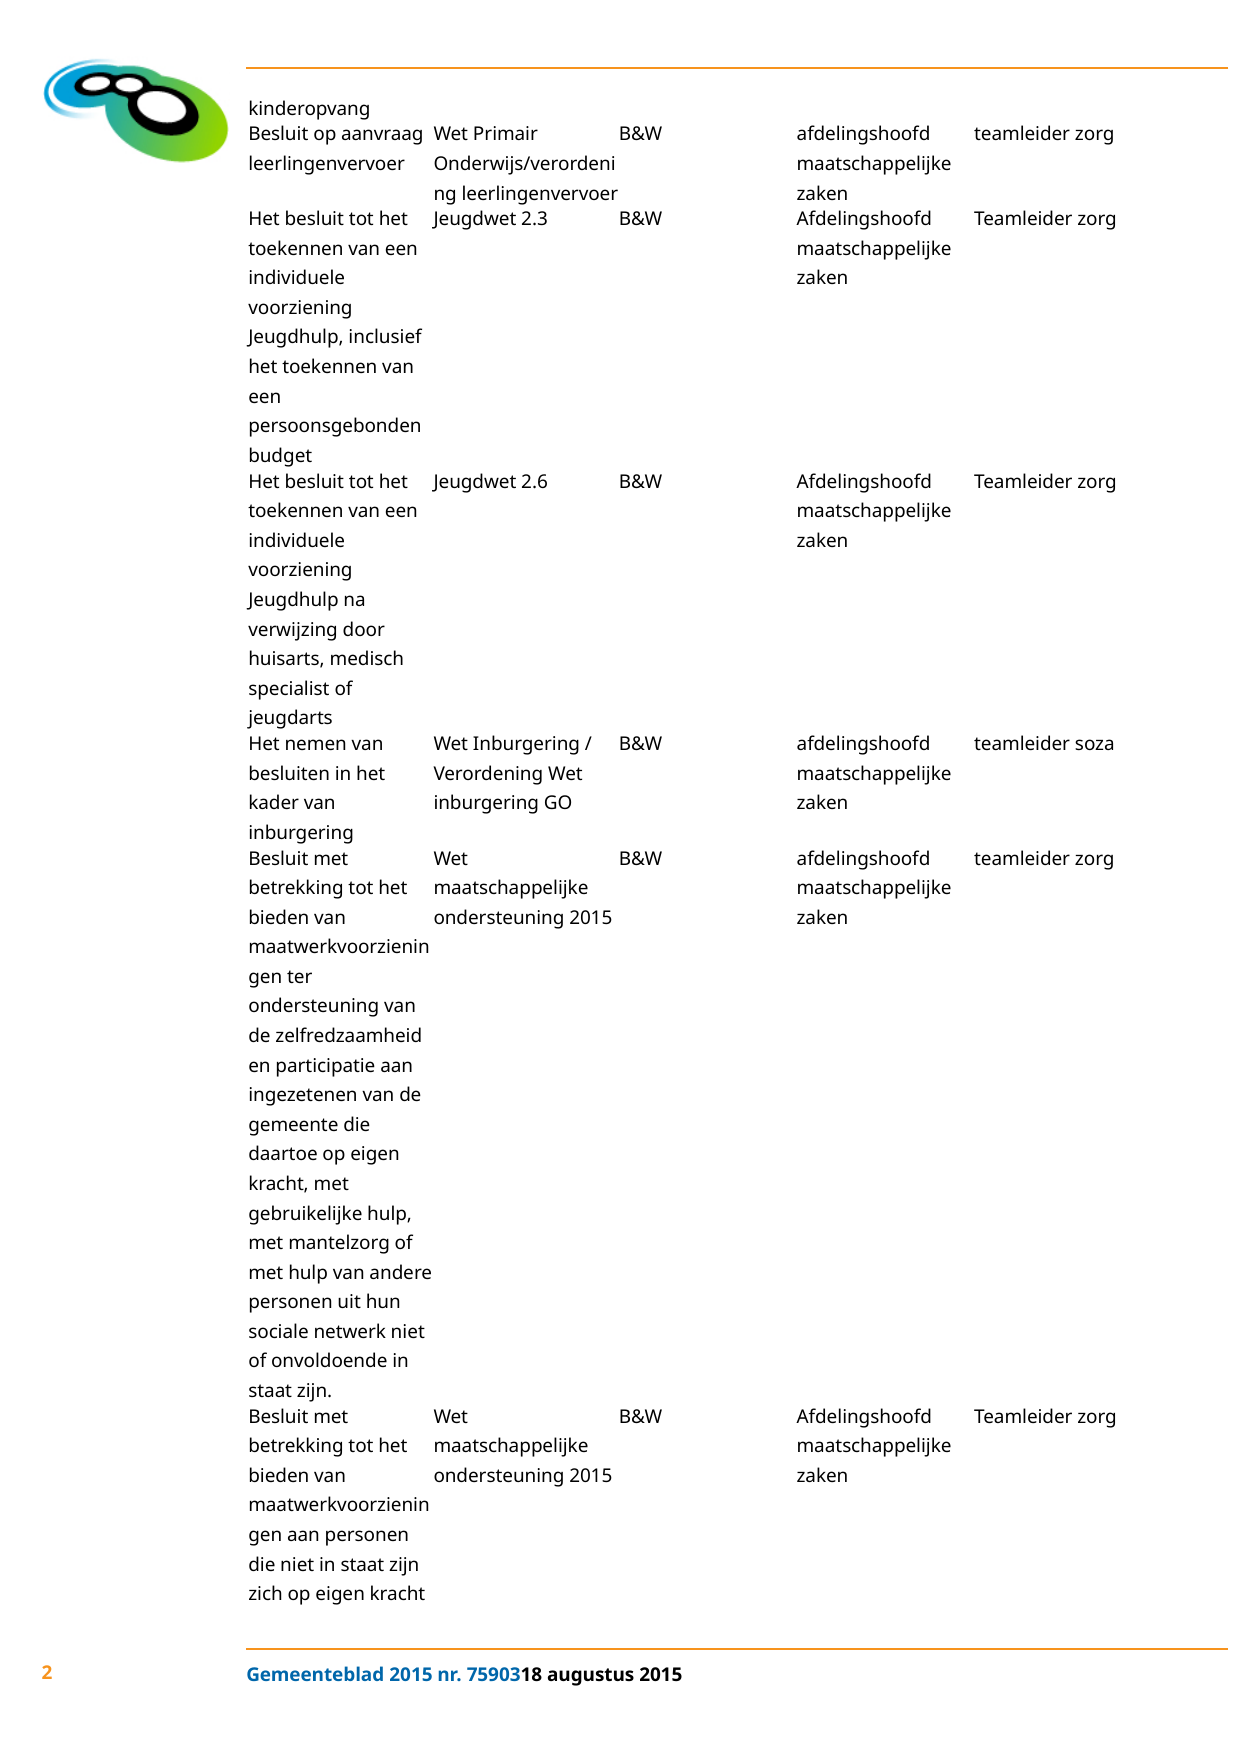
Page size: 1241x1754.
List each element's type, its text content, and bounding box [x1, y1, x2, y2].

table_cell afdelingshoofd maatschappelijke zaken [796, 730, 974, 845]
table_cell B&W [619, 205, 796, 468]
table_cell Teamleider zorg [974, 1403, 1152, 1606]
table_cell Het besluit tot het toekennen van een individuele voorziening Jeugdhulp, inclusief het toekennen van een persoonsgebonden budget [248, 205, 433, 468]
table_cell [433, 95, 619, 121]
table_cell [619, 95, 796, 121]
table_cell afdelingshoofd maatschappelijke zaken [796, 845, 974, 1403]
table_cell [796, 95, 974, 121]
table_cell B&W [619, 121, 796, 205]
table_cell B&W [619, 468, 796, 730]
table_cell teamleider soza [974, 730, 1152, 845]
table_cell Wet Primair Onderwijs/verordening leerlingenvervoer [433, 121, 619, 205]
table_cell Afdelingshoofd maatschappelijke zaken [796, 205, 974, 468]
table_cell Wet maatschappelijke ondersteuning 2015 [433, 1403, 619, 1606]
table_cell Teamleider zorg [974, 468, 1152, 730]
table_cell B&W [619, 1403, 796, 1606]
table_cell Jeugdwet 2.3 [433, 205, 619, 468]
table_cell Afdelingshoofd maatschappelijke zaken [796, 468, 974, 730]
table_cell [974, 95, 1152, 121]
table_cell Teamleider zorg [974, 205, 1152, 468]
table_cell Wet maatschappelijke ondersteuning 2015 [433, 845, 619, 1403]
table_cell afdelingshoofd maatschappelijke zaken [796, 121, 974, 205]
table_cell Het nemen van besluiten in het kader van inburgering [248, 730, 433, 845]
table_cell Besluit met betrekking tot het bieden van maatwerkvoorzieningen aan personen die niet in staat zijn zich op eigen kracht [248, 1403, 433, 1606]
table_cell Wet Inburgering / Verordening Wet inburgering GO [433, 730, 619, 845]
table_cell teamleider zorg [974, 121, 1152, 205]
table_cell Besluit met betrekking tot het bieden van maatwerkvoorzieningen ter ondersteuning van de zelfredzaamheid en participatie aan ingezetenen van de gemeente die daartoe op eigen kracht, met gebruikelijke hulp, met mantelzorg of met hulp van andere personen uit hun sociale netwerk niet of onvoldoende in staat zijn. [248, 845, 433, 1403]
table_cell kinderopvang [248, 95, 433, 121]
table_cell Afdelingshoofd maatschappelijke zaken [796, 1403, 974, 1606]
table_cell B&W [619, 845, 796, 1403]
table_cell teamleider zorg [974, 845, 1152, 1403]
picture [41, 47, 231, 172]
table_cell Jeugdwet 2.6 [433, 468, 619, 730]
table_cell Besluit op aanvraag leerlingenvervoer [248, 121, 433, 205]
table_cell Het besluit tot het toekennen van een individuele voorziening Jeugdhulp na verwijzing door huisarts, medisch specialist of jeugdarts [248, 468, 433, 730]
table_cell B&W [619, 730, 796, 845]
